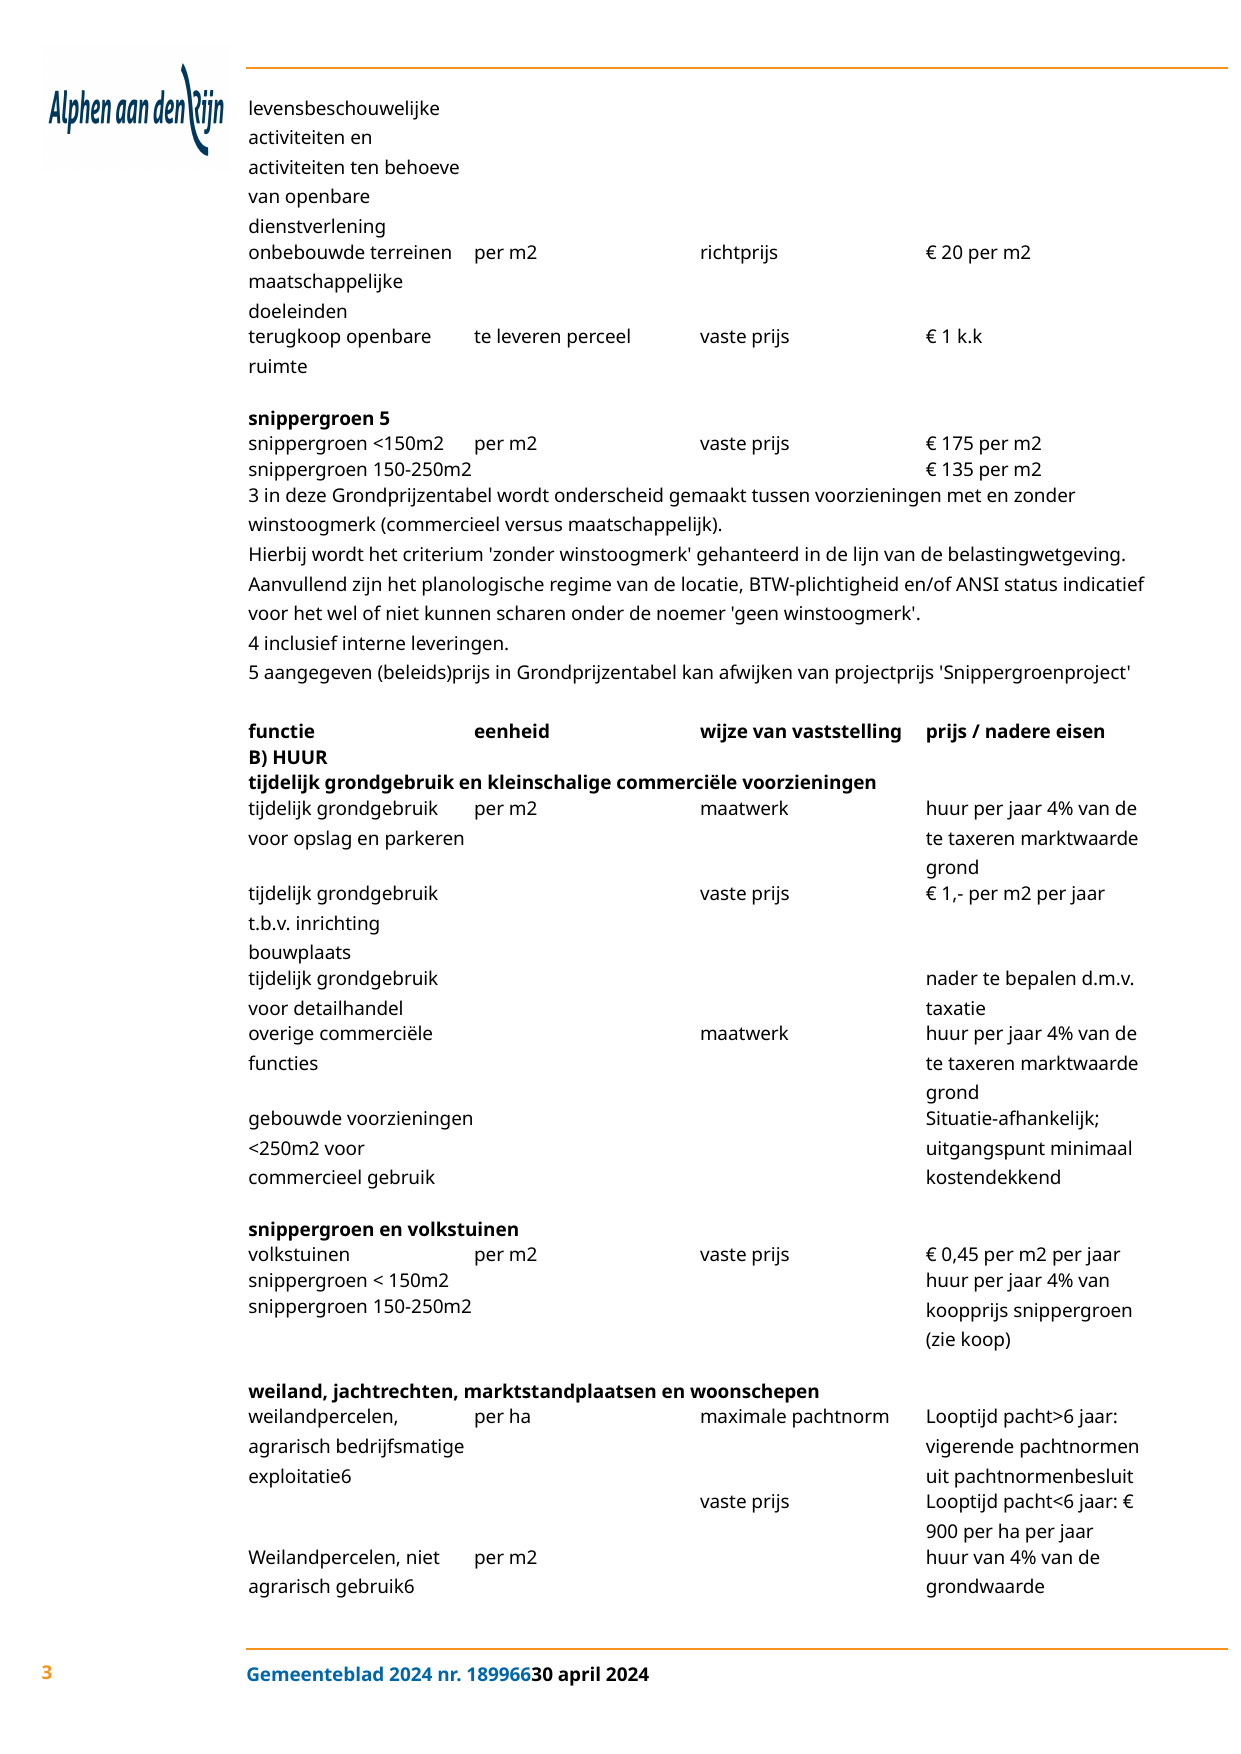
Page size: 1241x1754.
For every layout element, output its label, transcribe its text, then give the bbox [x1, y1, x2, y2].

table_cell terugkoop openbare ruimte [248, 324, 474, 379]
table_cell vaste prijs [700, 324, 926, 379]
table_cell 3 in deze Grondprijzentabel wordt onderscheid gemaakt tussen voorzieningen met en zonder winstoogmerk (commercieel versus maatschappelijk). Hierbij wordt het criterium 'zonder winstoogmerk' gehanteerd in de lijn van de belastingwetgeving. Aanvullend zijn het planologische regime van de locatie, BTW-plichtigheid en/of ANSI status indicatief voor het wel of niet kunnen scharen onder de noemer 'geen winstoogmerk'. 4 inclusief interne leveringen. 5 aangegeven (beleids)prijs in Grondprijzentabel kan afwijken van projectprijs 'Snippergroenproject' [248, 482, 1152, 685]
table_cell [248, 1352, 1152, 1378]
table_cell per m2 [474, 431, 700, 482]
table_cell per ha [474, 1404, 700, 1544]
table_header functie [248, 718, 474, 744]
table_cell nader te bepalen d.m.v. taxatie [926, 965, 1152, 1020]
table_cell [926, 95, 1152, 239]
table_cell snippergroen 150-250m2 [248, 1293, 474, 1352]
table_cell tijdelijk grondgebruik voor detailhandel [248, 965, 474, 1020]
table_cell € 1 k.k [926, 324, 1152, 379]
table_cell snippergroen <150m2 [248, 431, 474, 456]
table_cell [248, 379, 1152, 405]
table_cell overige commerciële functies [248, 1020, 474, 1105]
table_cell volkstuinen [248, 1242, 474, 1267]
table_cell tijdelijk grondgebruik en kleinschalige commerciële voorzieningen [248, 770, 1152, 795]
table_cell tijdelijk grondgebruik voor opslag en parkeren [248, 795, 474, 880]
table_cell Looptijd pacht>6 jaar: vigerende pachtnormen uit pachtnormenbesluit [926, 1404, 1152, 1489]
table_cell gebouwde voorzieningen <250m2 voor commercieel gebruik [248, 1105, 474, 1190]
table_cell vaste prijs [700, 880, 926, 965]
table_header prijs / nadere eisen [926, 718, 1152, 744]
table_header wijze van vaststelling [700, 718, 926, 744]
table_cell € 135 per m2 [926, 456, 1152, 482]
table_cell tijdelijk grondgebruik t.b.v. inrichting bouwplaats [248, 880, 474, 965]
table_cell te leveren perceel [474, 324, 700, 379]
table_cell [700, 1544, 926, 1599]
table_cell vaste prijs [700, 431, 926, 482]
picture [41, 47, 231, 172]
table_header eenheid [474, 718, 700, 744]
table_cell weilandpercelen, agrarisch bedrijfsmatige exploitatie6 [248, 1404, 474, 1544]
table_cell per m2 [474, 795, 700, 1190]
table_cell huur per jaar 4% van de te taxeren marktwaarde grond [926, 795, 1152, 880]
table_cell € 0,45 per m2 per jaar [926, 1242, 1152, 1267]
table_cell Weilandpercelen, niet agrarisch gebruik6 [248, 1544, 474, 1599]
table_cell maximale pachtnorm [700, 1404, 926, 1489]
table_cell Situatie-afhankelijk; uitgangspunt minimaal kostendekkend [926, 1105, 1152, 1190]
table_cell snippergroen 5 [248, 405, 1152, 431]
table_cell vaste prijs [700, 1489, 926, 1544]
table_cell per m2 [474, 1544, 700, 1599]
table_cell snippergroen en volkstuinen [248, 1216, 1152, 1242]
table_cell [700, 965, 926, 1020]
table_cell [474, 95, 700, 239]
table_cell huur per jaar 4% van de te taxeren marktwaarde grond [926, 1020, 1152, 1105]
table_cell € 1,- per m2 per jaar [926, 880, 1152, 965]
table_cell maatwerk [700, 795, 926, 880]
table_cell snippergroen 150-250m2 [248, 456, 474, 482]
table_cell [248, 1190, 1152, 1216]
table_cell weiland, jachtrechten, marktstandplaatsen en woonschepen [248, 1378, 1152, 1404]
table_cell vaste prijs [700, 1242, 926, 1352]
table_cell huur per jaar 4% van koopprijs snippergroen (zie koop) [926, 1268, 1152, 1352]
table_cell per m2 [474, 239, 700, 324]
table_cell € 175 per m2 [926, 431, 1152, 456]
table_cell per m2 [474, 1242, 700, 1352]
table_cell Looptijd pacht<6 jaar: € 900 per ha per jaar [926, 1489, 1152, 1544]
table_cell onbebouwde terreinen maatschappelijke doeleinden [248, 239, 474, 324]
table_cell [700, 95, 926, 239]
table_cell huur van 4% van de grondwaarde [926, 1544, 1152, 1599]
table_cell levensbeschouwelijke activiteiten en activiteiten ten behoeve van openbare dienstverlening [248, 95, 474, 239]
table_cell B) HUUR [248, 744, 1152, 769]
table_cell maatwerk [700, 1020, 926, 1190]
table_cell € 20 per m2 [926, 239, 1152, 324]
table_cell snippergroen < 150m2 [248, 1268, 474, 1293]
table_cell richtprijs [700, 239, 926, 324]
